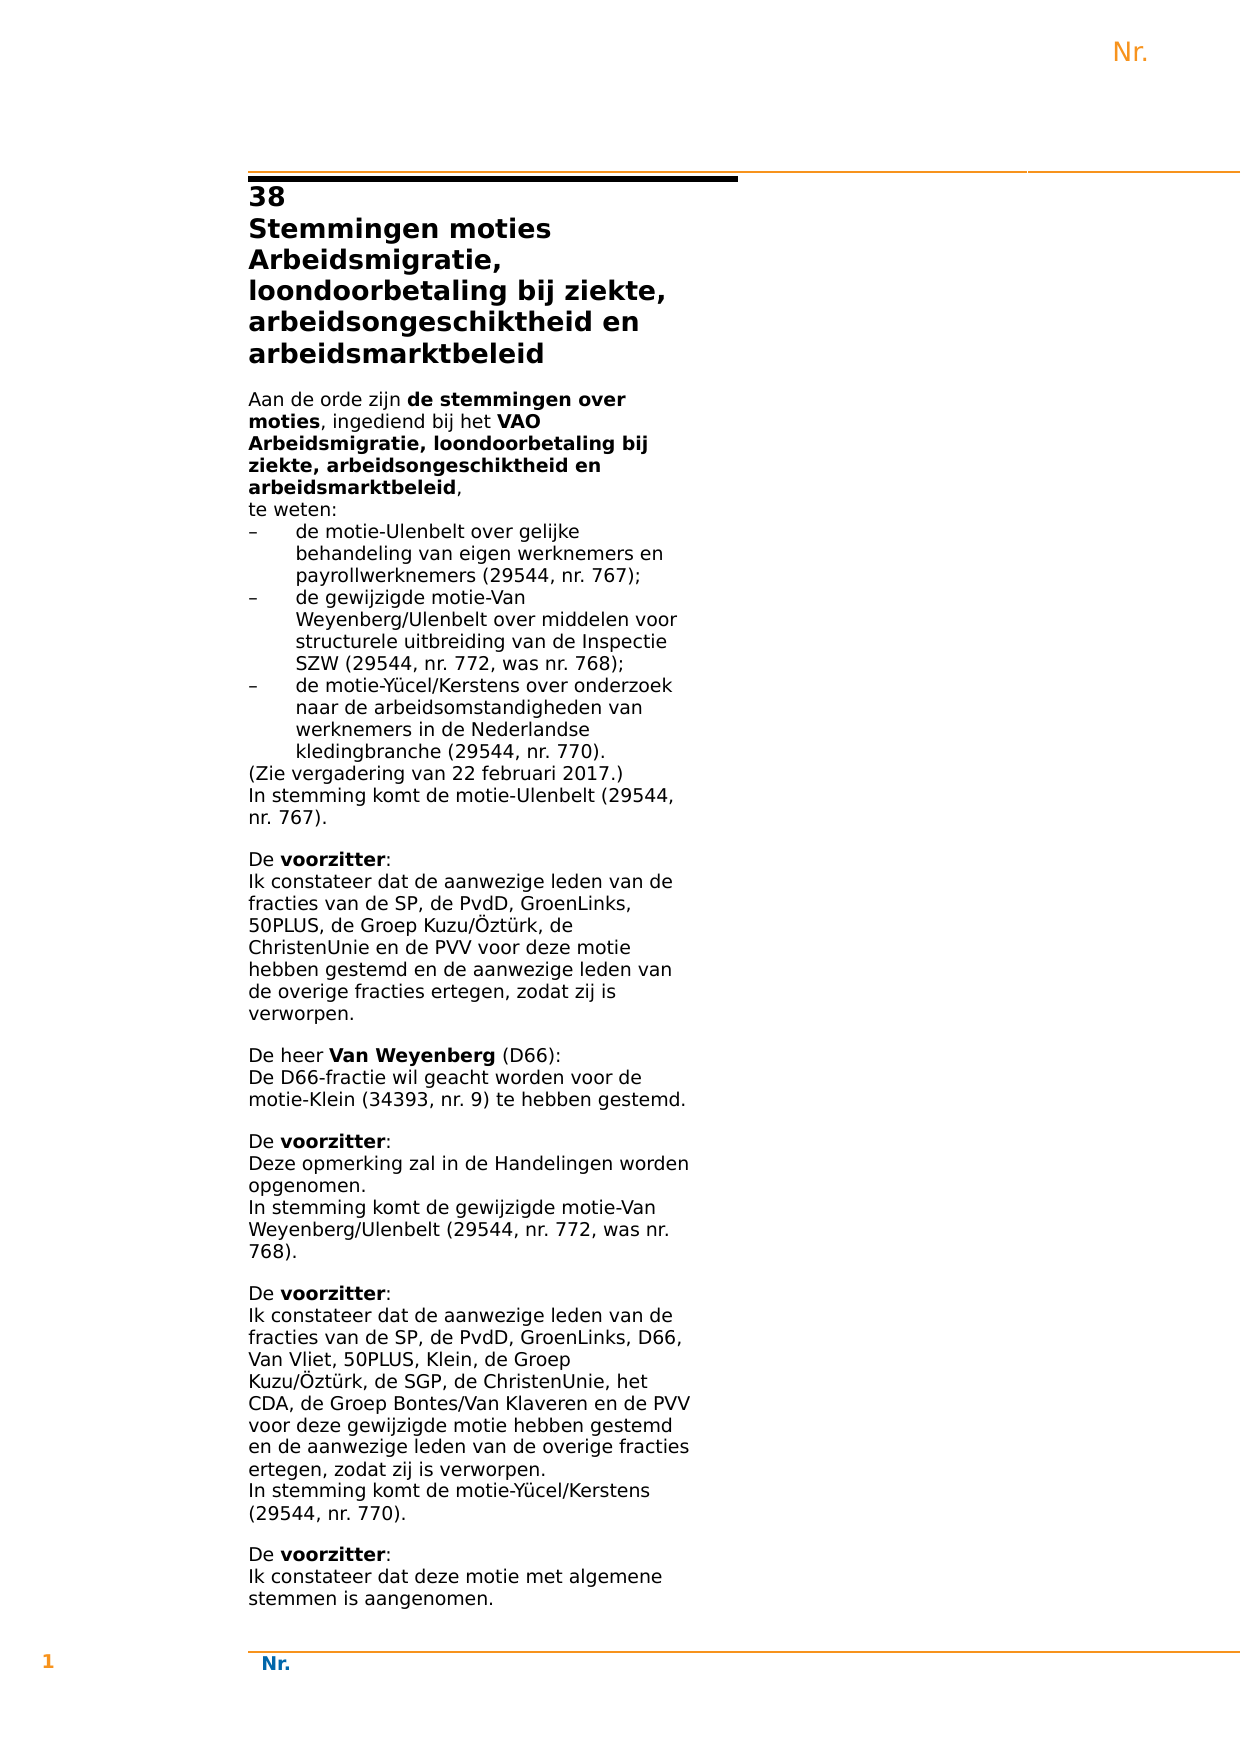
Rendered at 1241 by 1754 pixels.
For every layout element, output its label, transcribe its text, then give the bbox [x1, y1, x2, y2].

list de motie-Yücel/Kerstens over onderzoek naar de arbeidsomstandigheden van werknemers in de Nederlandse kledingbranche (29544, nr. 770). [248, 675, 691, 763]
text Ik constateer dat de aanwezige leden van de fracties van de SP, de PvdD, GroenLinks, D66, Van Vliet, 50PLUS, Klein, de Groep Kuzu/Öztürk, de SGP, de ChristenUnie, het CDA, de Groep Bontes/Van Klaveren en de PVV voor deze gewijzigde motie hebben gestemd en de aanwezige leden van de overige fracties ertegen, zodat zij is verworpen. [248, 1304, 691, 1480]
text De voorzitter: [248, 849, 691, 871]
text Ik constateer dat de aanwezige leden van de fracties van de SP, de PvdD, GroenLinks, 50PLUS, de Groep Kuzu/Öztürk, de ChristenUnie en de PVV voor deze motie hebben gestemd en de aanwezige leden van de overige fracties ertegen, zodat zij is verworpen. [248, 871, 691, 1025]
text De heer Van Weyenberg (D66): [248, 1045, 691, 1067]
list de motie-Ulenbelt over gelijke behandeling van eigen werknemers en payrollwerknemers (29544, nr. 767); [248, 521, 691, 587]
text te weten: [248, 499, 691, 521]
text De D66-fractie wil geacht worden voor de motie-Klein (34393, nr. 9) te hebben gestemd. [248, 1067, 691, 1111]
title 38 Stemmingen moties Arbeidsmigratie, loondoorbetaling bij ziekte, arbeidsongeschiktheid en arbeidsmarktbeleid [248, 182, 691, 369]
text Ik constateer dat deze motie met algemene stemmen is aangenomen. [248, 1566, 691, 1610]
text De voorzitter: [248, 1131, 691, 1153]
text In stemming komt de motie-Ulenbelt (29544, nr. 767). [248, 785, 691, 829]
text In stemming komt de motie-Yücel/Kerstens (29544, nr. 770). [248, 1480, 691, 1524]
text Aan de orde zijn de stemmingen over moties, ingediend bij het VAO Arbeidsmigratie, loondoorbetaling bij ziekte, arbeidsongeschiktheid en arbeidsmarktbeleid, [248, 389, 691, 499]
text De voorzitter: [248, 1544, 691, 1566]
text (Zie vergadering van 22 februari 2017.) [248, 763, 691, 785]
list de gewijzigde motie-Van Weyenberg/Ulenbelt over middelen voor structurele uitbreiding van de Inspectie SZW (29544, nr. 772, was nr. 768); [248, 587, 691, 675]
text De voorzitter: [248, 1283, 691, 1304]
text In stemming komt de gewijzigde motie-Van Weyenberg/Ulenbelt (29544, nr. 772, was nr. 768). [248, 1197, 691, 1263]
text Deze opmerking zal in de Handelingen worden opgenomen. [248, 1153, 691, 1197]
